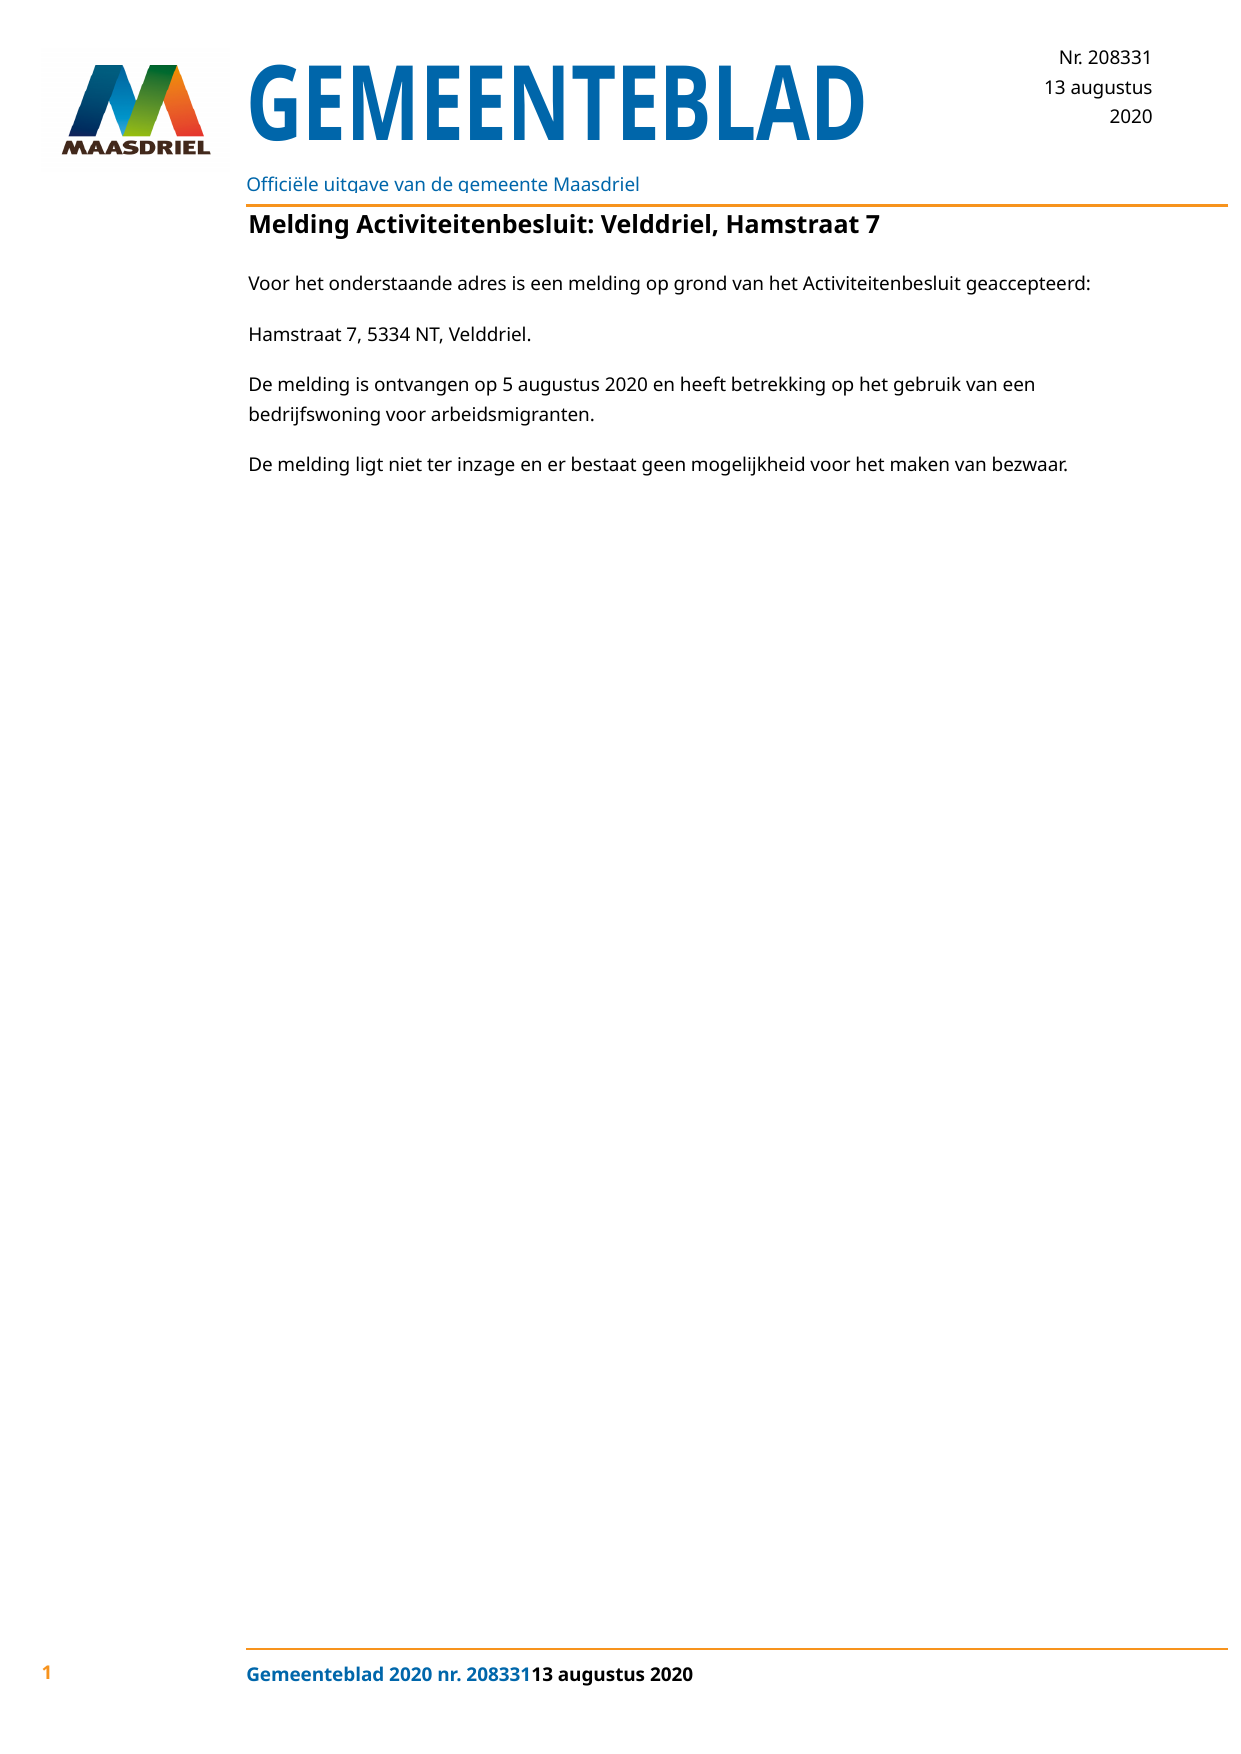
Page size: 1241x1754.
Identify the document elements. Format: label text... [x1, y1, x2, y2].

text Hamstraat 7, 5334 NT, Velddriel. [248, 321, 1152, 346]
picture [41, 47, 231, 172]
text De melding is ontvangen op 5 augustus 2020 en heeft betrekking op het gebruik van een bedrijfswoning voor arbeidsmigranten. [248, 371, 1152, 426]
text De melding ligt niet ter inzage en er bestaat geen mogelijkheid voor het maken van bezwaar. [248, 451, 1152, 477]
text Melding Activiteitenbesluit: Velddriel, Hamstraat 7 [248, 207, 1152, 241]
text Voor het onderstaande adres is een melding op grond van het Activiteitenbesluit geaccepteerd: [248, 270, 1152, 296]
